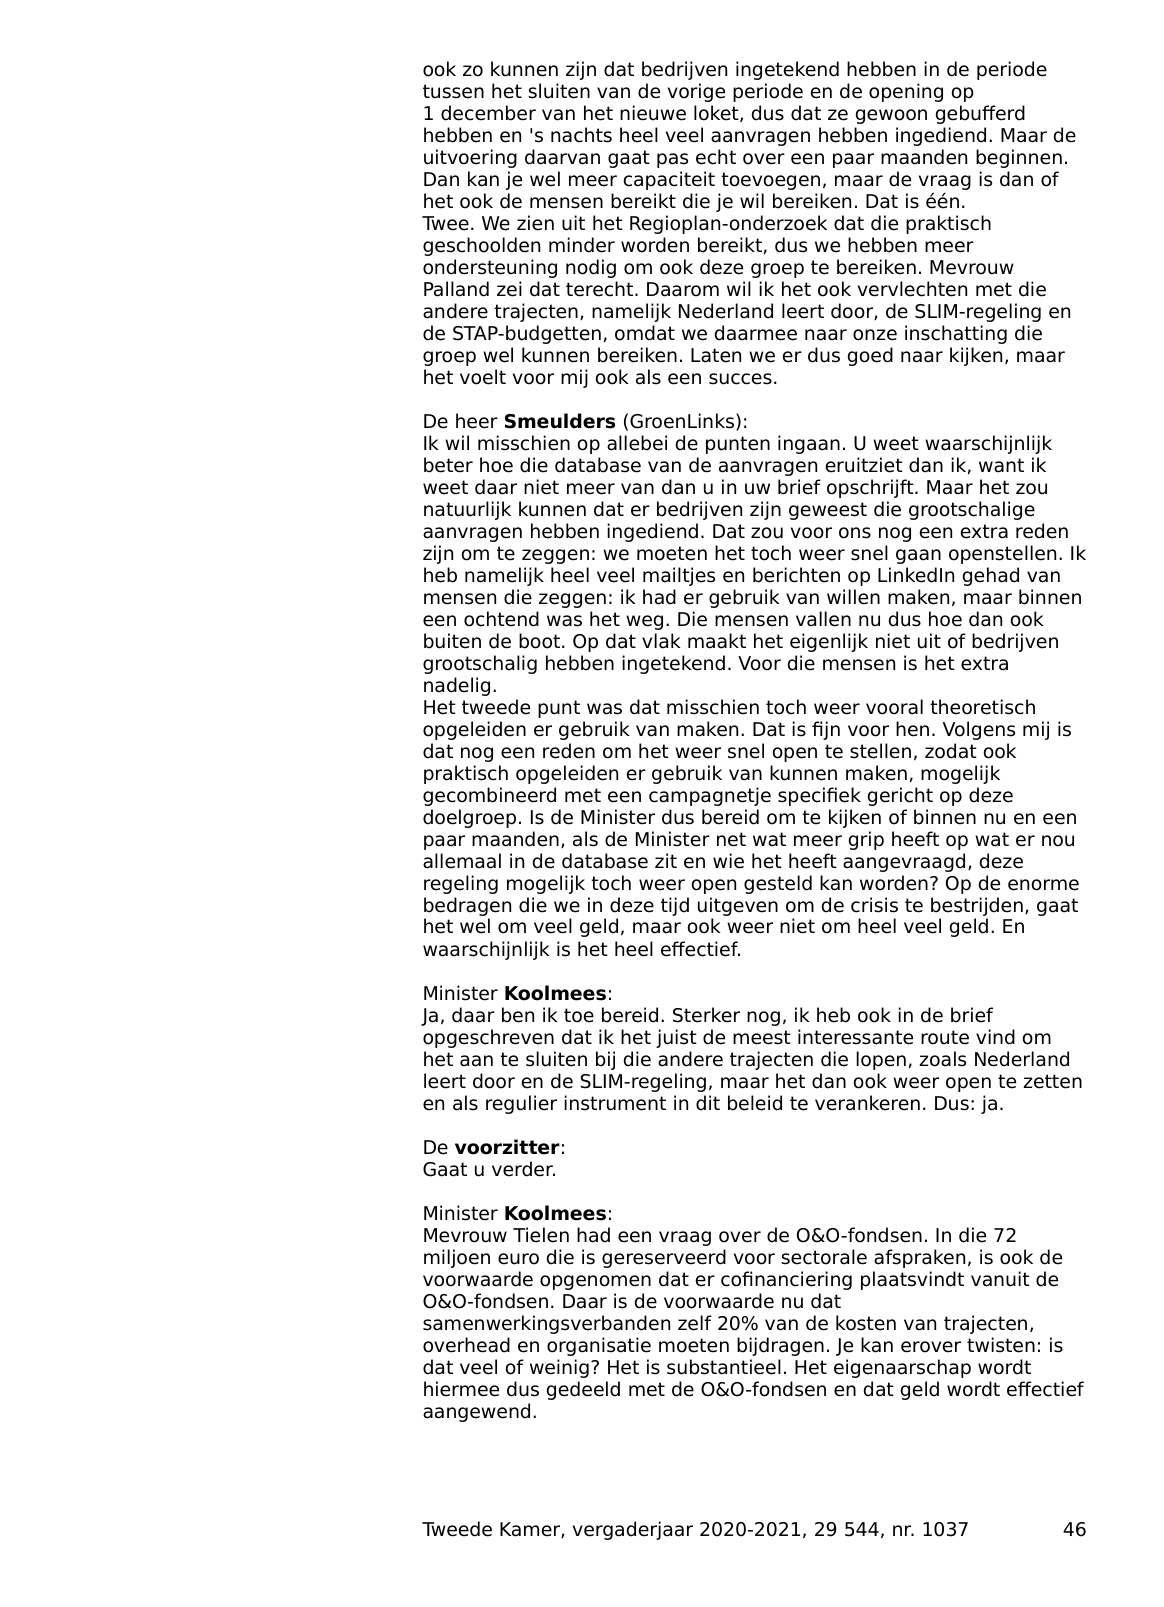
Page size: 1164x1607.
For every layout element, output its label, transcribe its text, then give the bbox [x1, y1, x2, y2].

text Minister Koolmees: [422, 1203, 1087, 1225]
text Het tweede punt was dat misschien toch weer vooral theoretisch opgeleiden er gebruik van maken. Dat is fijn voor hen. Volgens mij is dat nog een reden om het weer snel open te stellen, zodat ook praktisch opgeleiden er gebruik van kunnen maken, mogelijk gecombineerd met een campagnetje specifiek gericht op deze doelgroep. Is de Minister dus bereid om te kijken of binnen nu en een paar maanden, als de Minister net wat meer grip heeft op wat er nou allemaal in de database zit en wie het heeft aangevraagd, deze regeling mogelijk toch weer open gesteld kan worden? Op de enorme bedragen die we in deze tijd uitgeven om de crisis te bestrijden, gaat het wel om veel geld, maar ook weer niet om heel veel geld. En waarschijnlijk is het heel effectief. [422, 697, 1087, 960]
text Mevrouw Tielen had een vraag over de O&O-fondsen. In die 72 miljoen euro die is gereserveerd voor sectorale afspraken, is ook de voorwaarde opgenomen dat er cofinanciering plaatsvindt vanuit de O&O-fondsen. Daar is de voorwaarde nu dat samenwerkingsverbanden zelf 20% van de kosten van trajecten, overhead en organisatie moeten bijdragen. Je kan erover twisten: is dat veel of weinig? Het is substantieel. Het eigenaarschap wordt hiermee dus gedeeld met de O&O-fondsen en dat geld wordt effectief aangewend. [422, 1225, 1087, 1423]
text ook zo kunnen zijn dat bedrijven ingetekend hebben in de periode tussen het sluiten van de vorige periode en de opening op 1 december van het nieuwe loket, dus dat ze gewoon gebufferd hebben en 's nachts heel veel aanvragen hebben ingediend. Maar de uitvoering daarvan gaat pas echt over een paar maanden beginnen. Dan kan je wel meer capaciteit toevoegen, maar de vraag is dan of het ook de mensen bereikt die je wil bereiken. Dat is één. [422, 59, 1087, 213]
text Ik wil misschien op allebei de punten ingaan. U weet waarschijnlijk beter hoe die database van de aanvragen eruitziet dan ik, want ik weet daar niet meer van dan u in uw brief opschrijft. Maar het zou natuurlijk kunnen dat er bedrijven zijn geweest die grootschalige aanvragen hebben ingediend. Dat zou voor ons nog een extra reden zijn om te zeggen: we moeten het toch weer snel gaan openstellen. Ik heb namelijk heel veel mailtjes en berichten op LinkedIn gehad van mensen die zeggen: ik had er gebruik van willen maken, maar binnen een ochtend was het weg. Die mensen vallen nu dus hoe dan ook buiten de boot. Op dat vlak maakt het eigenlijk niet uit of bedrijven grootschalig hebben ingetekend. Voor die mensen is het extra nadelig. [422, 433, 1087, 697]
text Ja, daar ben ik toe bereid. Sterker nog, ik heb ook in de brief opgeschreven dat ik het juist de meest interessante route vind om het aan te sluiten bij die andere trajecten die lopen, zoals Nederland leert door en de SLIM-regeling, maar het dan ook weer open te zetten en als regulier instrument in dit beleid te verankeren. Dus: ja. [422, 1004, 1087, 1114]
text Minister Koolmees: [422, 983, 1087, 1004]
text De heer Smeulders (GroenLinks): [422, 411, 1087, 433]
text Gaat u verder. [422, 1159, 1087, 1181]
text De voorzitter: [422, 1137, 1087, 1159]
text Twee. We zien uit het Regioplan-onderzoek dat die praktisch geschoolden minder worden bereikt, dus we hebben meer ondersteuning nodig om ook deze groep te bereiken. Mevrouw Palland zei dat terecht. Daarom wil ik het ook vervlechten met die andere trajecten, namelijk Nederland leert door, de SLIM-regeling en de STAP-budgetten, omdat we daarmee naar onze inschatting die groep wel kunnen bereiken. Laten we er dus goed naar kijken, maar het voelt voor mij ook als een succes. [422, 213, 1087, 389]
